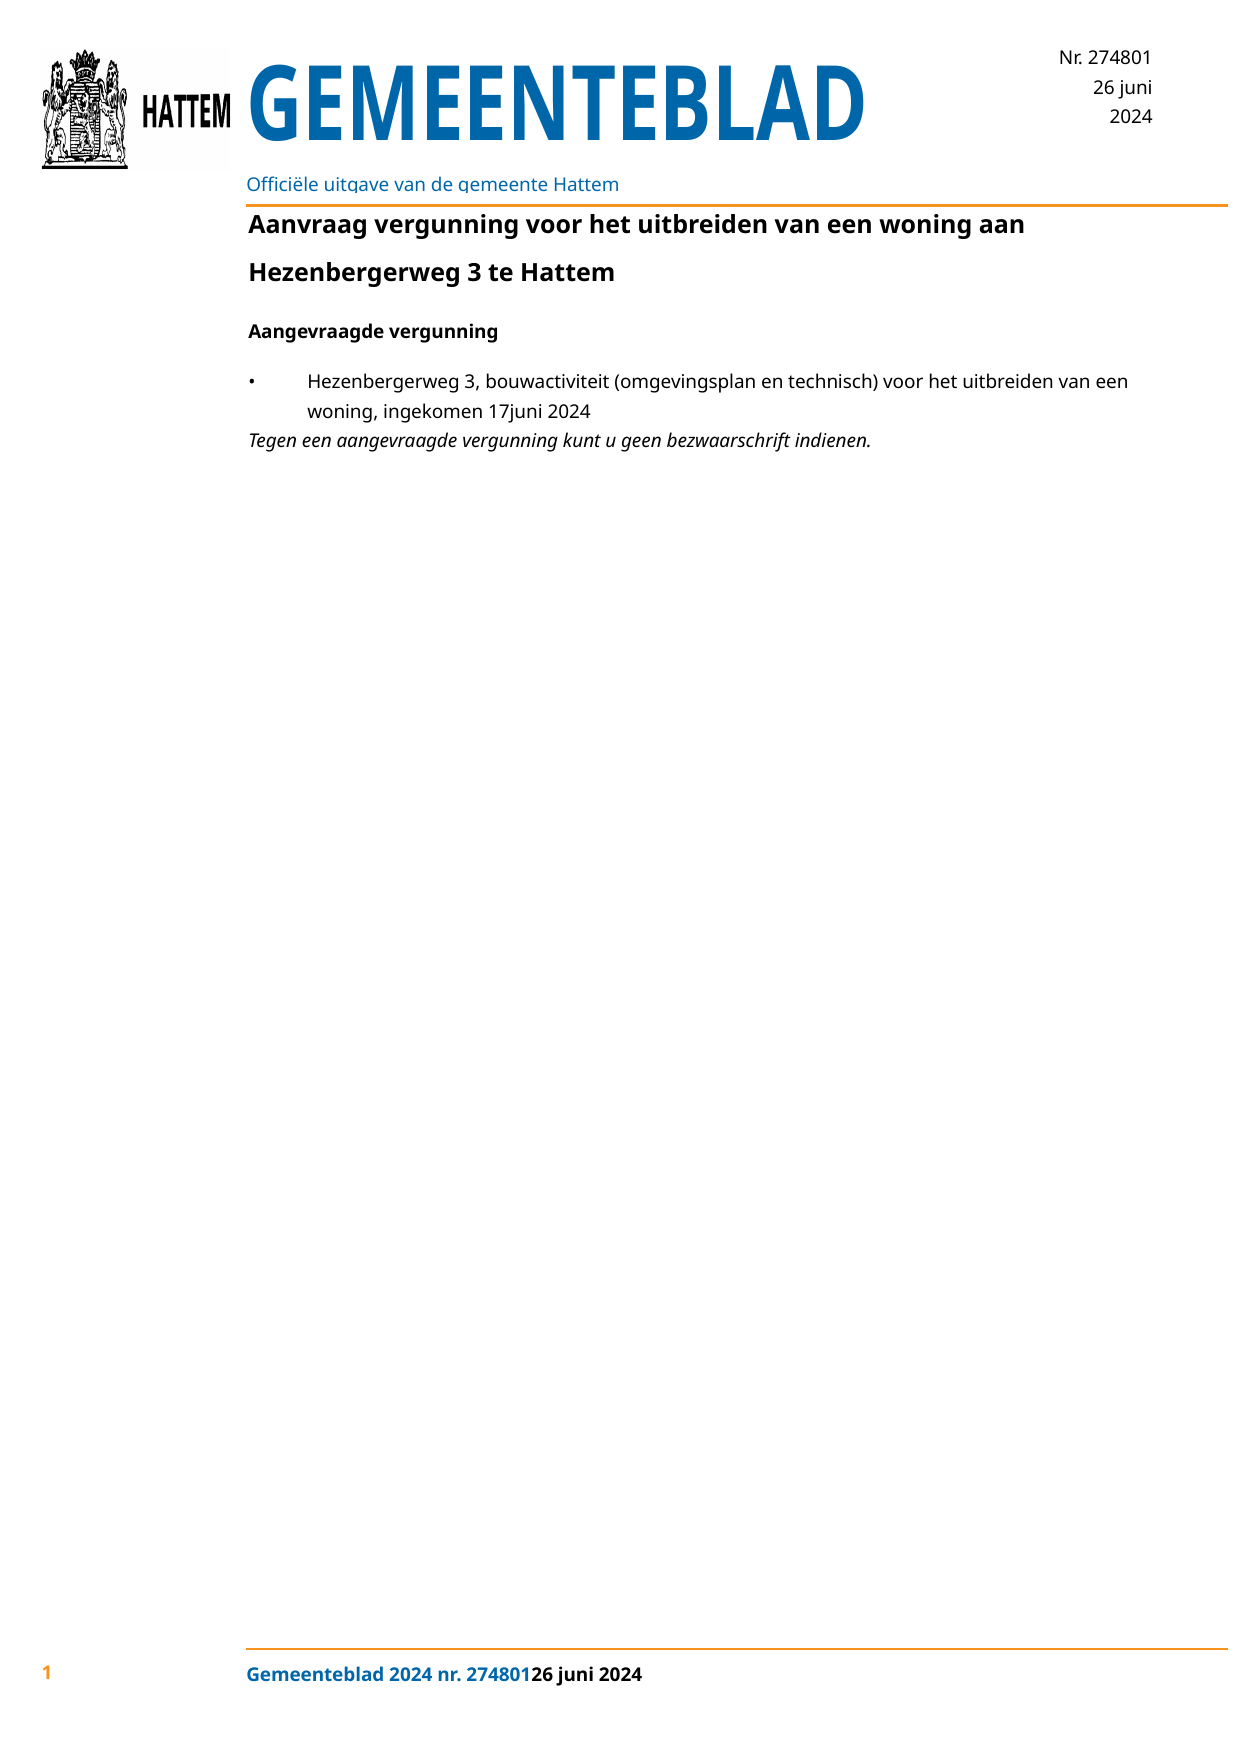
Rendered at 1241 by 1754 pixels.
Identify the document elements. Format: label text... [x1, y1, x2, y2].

text Tegen een aangevraagde vergunning kunt u geen bezwaarschrift indienen. [248, 427, 1152, 453]
text Aangevraagde vergunning [248, 318, 1152, 344]
list Hezenbergerweg 3, bouwactiviteit (omgevingsplan en technisch) voor het uitbreiden van een woning, ingekomen 17juni 2024 [248, 368, 1152, 424]
text Aanvraag vergunning voor het uitbreiden van een woning aan Hezenbergerweg 3 te Hattem [248, 207, 1152, 288]
picture [41, 47, 231, 172]
